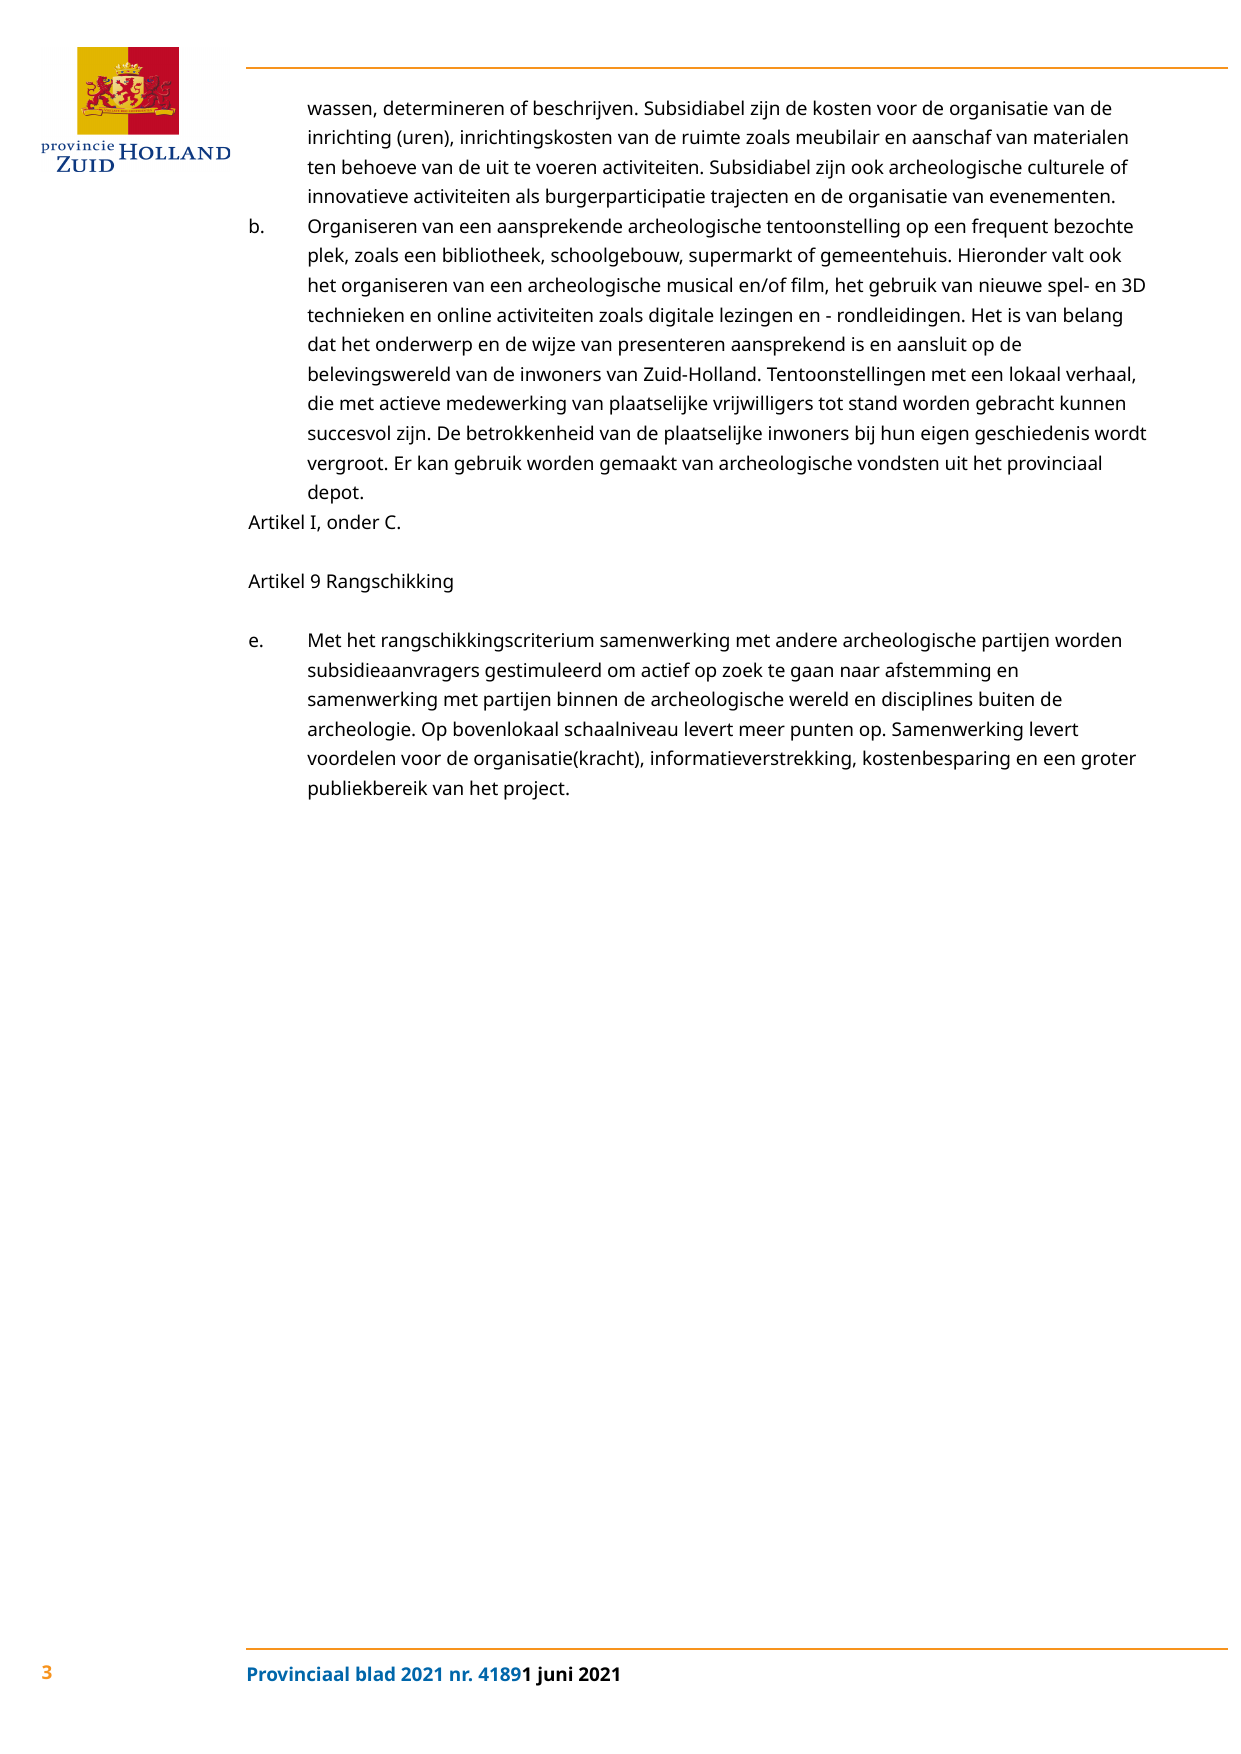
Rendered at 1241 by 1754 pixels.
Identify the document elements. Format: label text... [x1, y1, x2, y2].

list Met het rangschikkingscriterium samenwerking met andere archeologische partijen worden subsidieaanvragers gestimuleerd om actief op zoek te gaan naar afstemming en samenwerking met partijen binnen de archeologische wereld en disciplines buiten de archeologie. Op bovenlokaal schaalniveau levert meer punten op. Samenwerking levert voordelen voor de organisatie(kracht), informatieverstrekking, kostenbesparing en een groter publiekbereik van het project. [248, 627, 1152, 801]
list Organiseren van een aansprekende archeologische tentoonstelling op een frequent bezochte plek, zoals een bibliotheek, schoolgebouw, supermarkt of gemeentehuis. Hieronder valt ook het organiseren van een archeologische musical en/of film, het gebruik van nieuwe spel- en 3D technieken en online activiteiten zoals digitale lezingen en - rondleidingen. Het is van belang dat het onderwerp en de wijze van presenteren aansprekend is en aansluit op de belevingswereld van de inwoners van Zuid-Holland. Tentoonstellingen met een lokaal verhaal, die met actieve medewerking van plaatselijke vrijwilligers tot stand worden gebracht kunnen succesvol zijn. De betrokkenheid van de plaatselijke inwoners bij hun eigen geschiedenis wordt vergroot. Er kan gebruik worden gemaakt van archeologische vondsten uit het provinciaal depot. [248, 213, 1152, 505]
text Artikel 9 Rangschikking [248, 568, 1152, 594]
picture [41, 47, 231, 172]
list wassen, determineren of beschrijven. Subsidiabel zijn de kosten voor de organisatie van de inrichting (uren), inrichtingskosten van de ruimte zoals meubilair en aanschaf van materialen ten behoeve van de uit te voeren activiteiten. Subsidiabel zijn ook archeologische culturele of innovatieve activiteiten als burgerparticipatie trajecten en de organisatie van evenementen. [248, 95, 1152, 209]
text Artikel I, onder C. [248, 509, 1152, 535]
